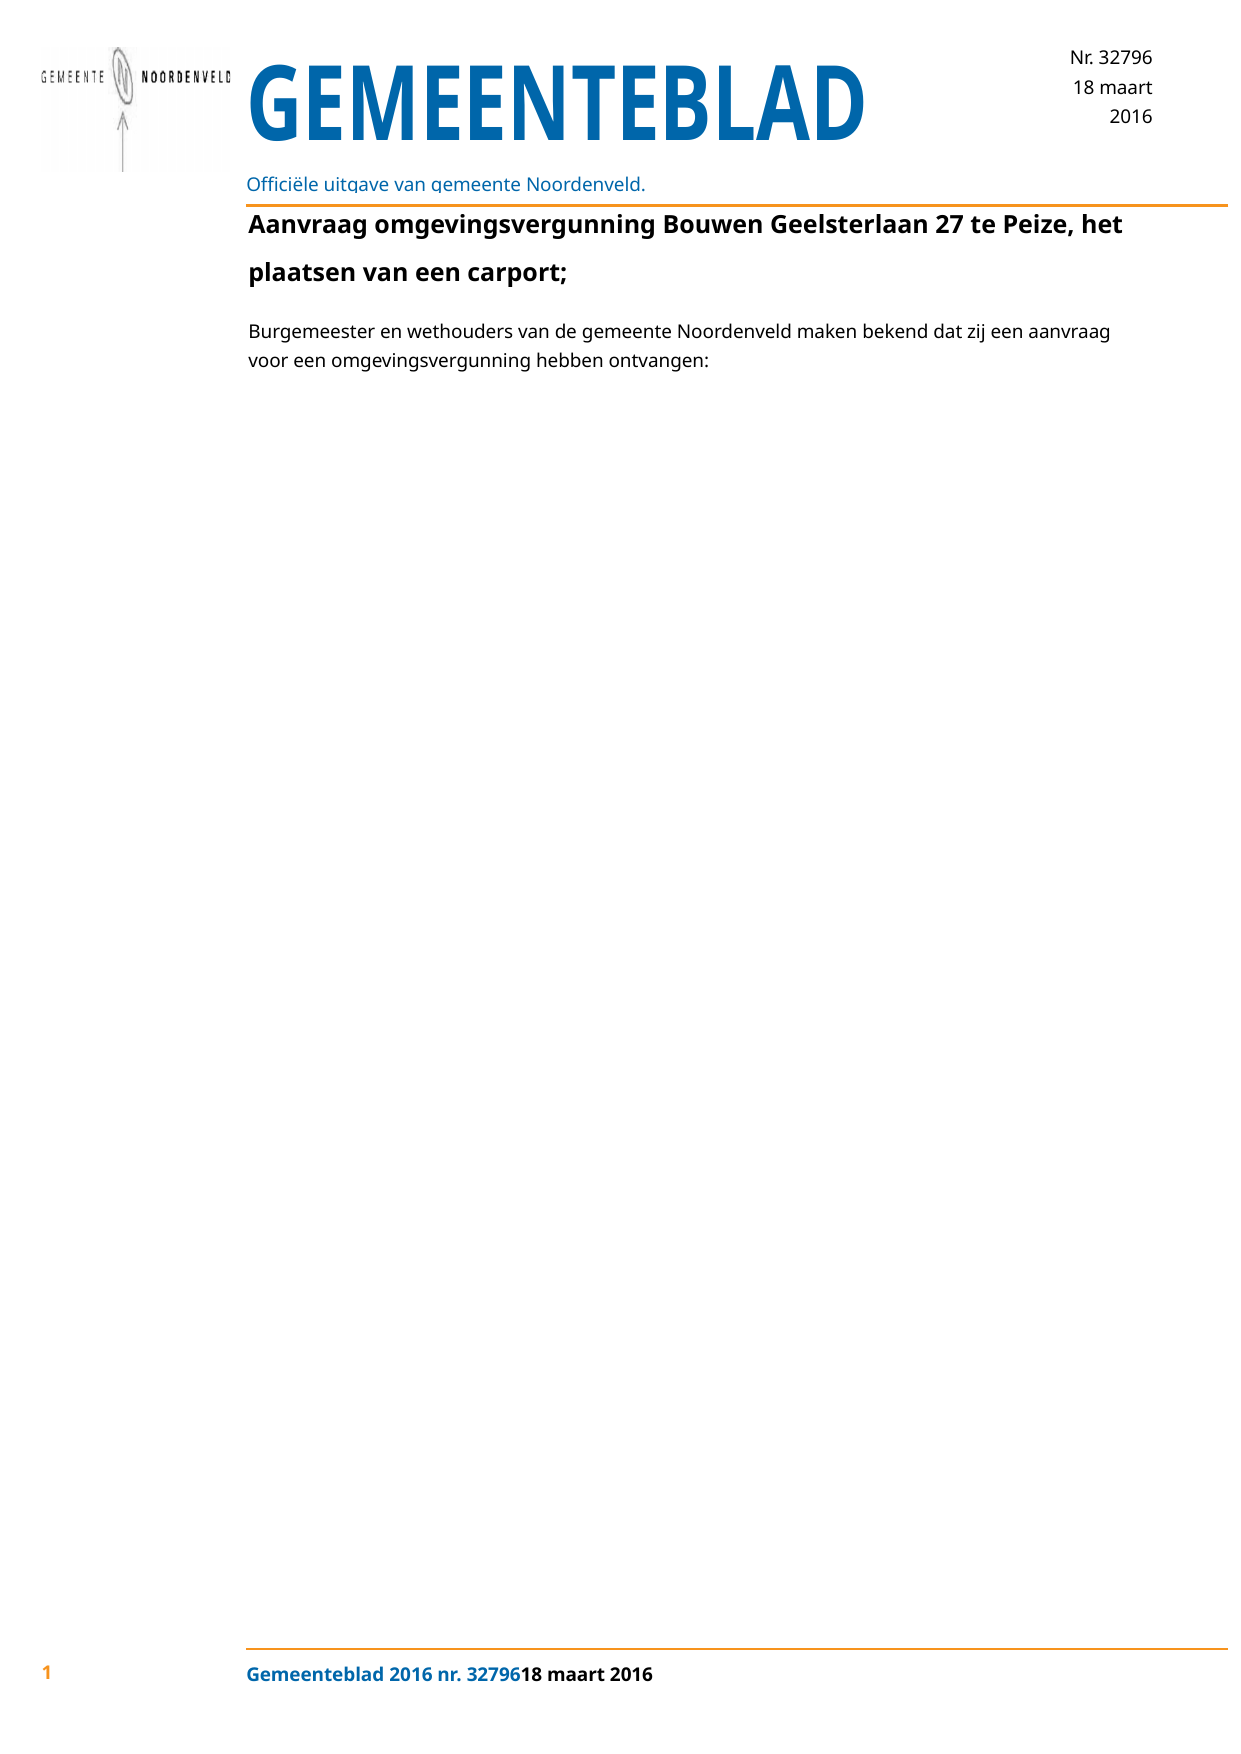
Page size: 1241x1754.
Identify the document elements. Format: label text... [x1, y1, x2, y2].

picture [41, 47, 231, 172]
text Aanvraag omgevingsvergunning Bouwen Geelsterlaan 27 te Peize, het plaatsen van een carport; [248, 207, 1152, 288]
text Burgemeester en wethouders van de gemeente Noordenveld maken bekend dat zij een aanvraag voor een omgevingsvergunning hebben ontvangen: [248, 318, 1152, 373]
